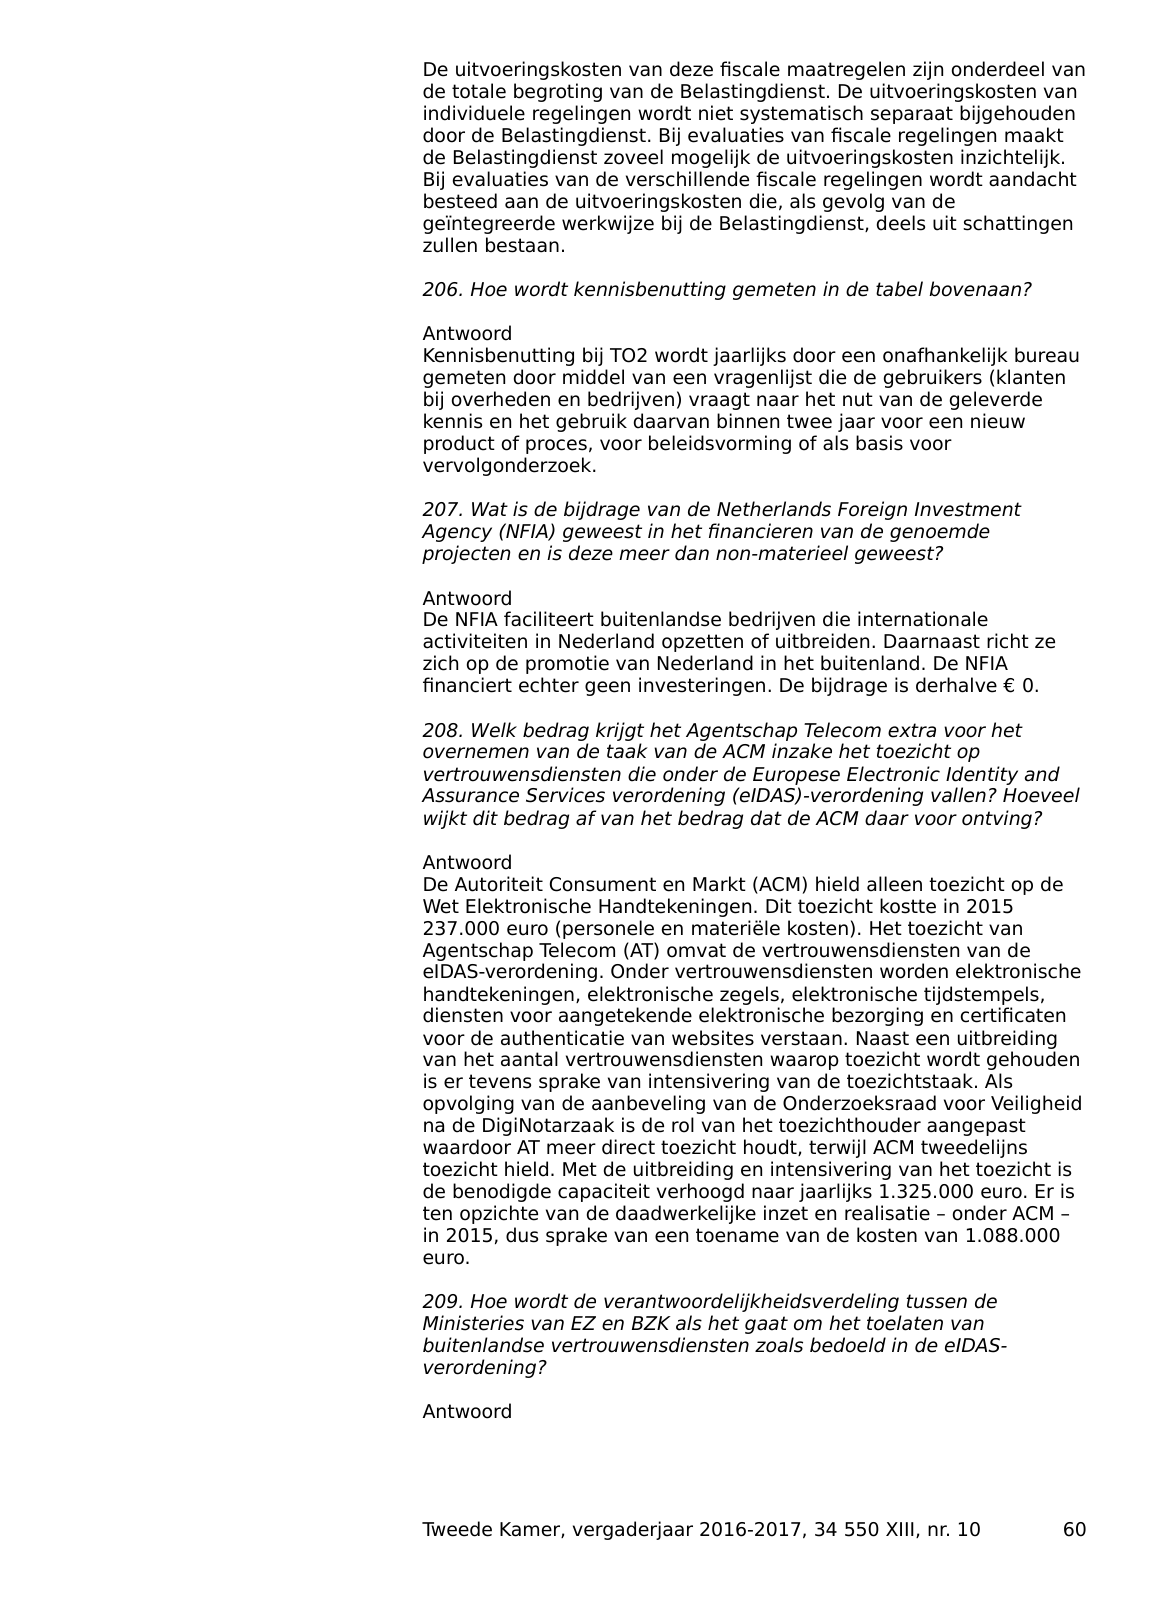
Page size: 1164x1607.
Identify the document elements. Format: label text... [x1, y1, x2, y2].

text Antwoord [422, 323, 1087, 345]
text 207. Wat is de bijdrage van de Netherlands Foreign Investment Agency (NFIA) geweest in het financieren van de genoemde projecten en is deze meer dan non-materieel geweest? [422, 499, 1087, 565]
text Antwoord [422, 587, 1087, 609]
text Antwoord [422, 1401, 1087, 1423]
text 208. Welk bedrag krijgt het Agentschap Telecom extra voor het overnemen van de taak van de ACM inzake het toezicht op vertrouwensdiensten die onder de Europese Electronic Identity and Assurance Services verordening (eIDAS)-verordening vallen? Hoeveel wijkt dit bedrag af van het bedrag dat de ACM daar voor ontving? [422, 719, 1087, 829]
text De NFIA faciliteert buitenlandse bedrijven die internationale activiteiten in Nederland opzetten of uitbreiden. Daarnaast richt ze zich op de promotie van Nederland in het buitenland. De NFIA financiert echter geen investeringen. De bijdrage is derhalve € 0. [422, 609, 1087, 697]
text De uitvoeringskosten van deze fiscale maatregelen zijn onderdeel van de totale begroting van de Belastingdienst. De uitvoeringskosten van individuele regelingen wordt niet systematisch separaat bijgehouden door de Belastingdienst. Bij evaluaties van fiscale regelingen maakt de Belastingdienst zoveel mogelijk de uitvoeringskosten inzichtelijk. Bij evaluaties van de verschillende fiscale regelingen wordt aandacht besteed aan de uitvoeringskosten die, als gevolg van de geïntegreerde werkwijze bij de Belastingdienst, deels uit schattingen zullen bestaan. [422, 59, 1087, 257]
text Antwoord [422, 852, 1087, 873]
text De Autoriteit Consument en Markt (ACM) hield alleen toezicht op de Wet Elektronische Handtekeningen. Dit toezicht kostte in 2015 237.000 euro (personele en materiële kosten). Het toezicht van Agentschap Telecom (AT) omvat de vertrouwensdiensten van de eIDAS-verordening. Onder vertrouwensdiensten worden elektronische handtekeningen, elektronische zegels, elektronische tijdstempels, diensten voor aangetekende elektronische bezorging en certificaten voor de authenticatie van websites verstaan. Naast een uitbreiding van het aantal vertrouwensdiensten waarop toezicht wordt gehouden is er tevens sprake van intensivering van de toezichtstaak. Als opvolging van de aanbeveling van de Onderzoeksraad voor Veiligheid na de DigiNotarzaak is de rol van het toezichthouder aangepast waardoor AT meer direct toezicht houdt, terwijl ACM tweedelijns toezicht hield. Met de uitbreiding en intensivering van het toezicht is de benodigde capaciteit verhoogd naar jaarlijks 1.325.000 euro. Er is ten opzichte van de daadwerkelijke inzet en realisatie – onder ACM – in 2015, dus sprake van een toename van de kosten van 1.088.000 euro. [422, 873, 1087, 1269]
text 206. Hoe wordt kennisbenutting gemeten in de tabel bovenaan? [422, 279, 1087, 301]
text Kennisbenutting bij TO2 wordt jaarlijks door een onafhankelijk bureau gemeten door middel van een vragenlijst die de gebruikers (klanten bij overheden en bedrijven) vraagt naar het nut van de geleverde kennis en het gebruik daarvan binnen twee jaar voor een nieuw product of proces, voor beleidsvorming of als basis voor vervolgonderzoek. [422, 345, 1087, 477]
text 209. Hoe wordt de verantwoordelijkheidsverdeling tussen de Ministeries van EZ en BZK als het gaat om het toelaten van buitenlandse vertrouwensdiensten zoals bedoeld in de eIDAS-verordening? [422, 1291, 1087, 1379]
